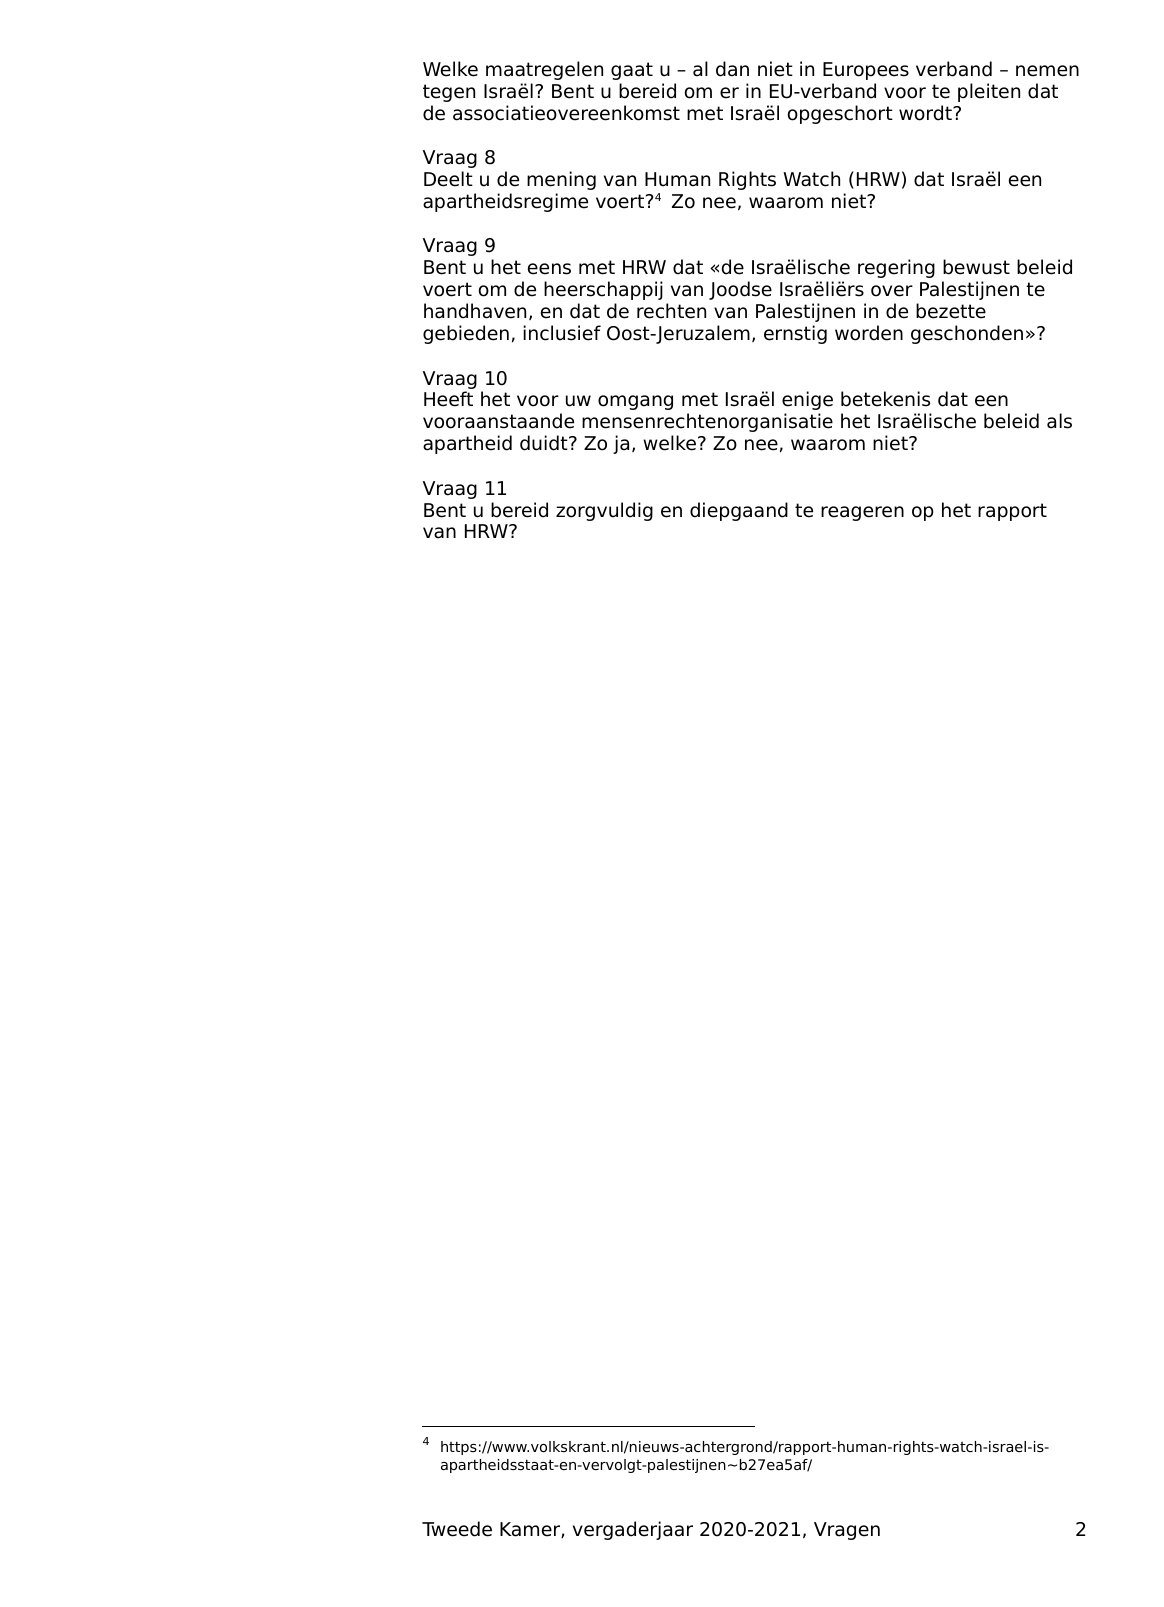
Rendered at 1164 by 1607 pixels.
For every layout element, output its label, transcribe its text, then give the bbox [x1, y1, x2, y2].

text Vraag 9 [422, 235, 1087, 257]
text Heeft het voor uw omgang met Israël enige betekenis dat een vooraanstaande mensenrechtenorganisatie het Israëlische beleid als apartheid duidt? Zo ja, welke? Zo nee, waarom niet? [422, 389, 1087, 455]
text Vraag 8 [422, 147, 1087, 169]
text Deelt u de mening van Human Rights Watch (HRW) dat Israël een apartheidsregime voert? Zo nee, waarom niet? [422, 169, 1087, 213]
text Vraag 11 [422, 477, 1087, 499]
text Vraag 10 [422, 367, 1087, 389]
text Welke maatregelen gaat u – al dan niet in Europees verband – nemen tegen Israël? Bent u bereid om er in EU-verband voor te pleiten dat de associatieovereenkomst met Israël opgeschort wordt? [422, 59, 1087, 125]
text Bent u het eens met HRW dat «de Israëlische regering bewust beleid voert om de heerschappij van Joodse Israëliërs over Palestijnen te handhaven, en dat de rechten van Palestijnen in de bezette gebieden, inclusief Oost-Jeruzalem, ernstig worden geschonden»? [422, 257, 1087, 345]
text Bent u bereid zorgvuldig en diepgaand te reageren op het rapport van HRW? [422, 499, 1087, 543]
text https://www.volkskrant.nl/nieuws-achtergrond/rapport-human-rights-watch-israel-is-apartheidsstaat-en-vervolgt-palestijnen~b27ea5af/ [422, 1435, 1087, 1474]
